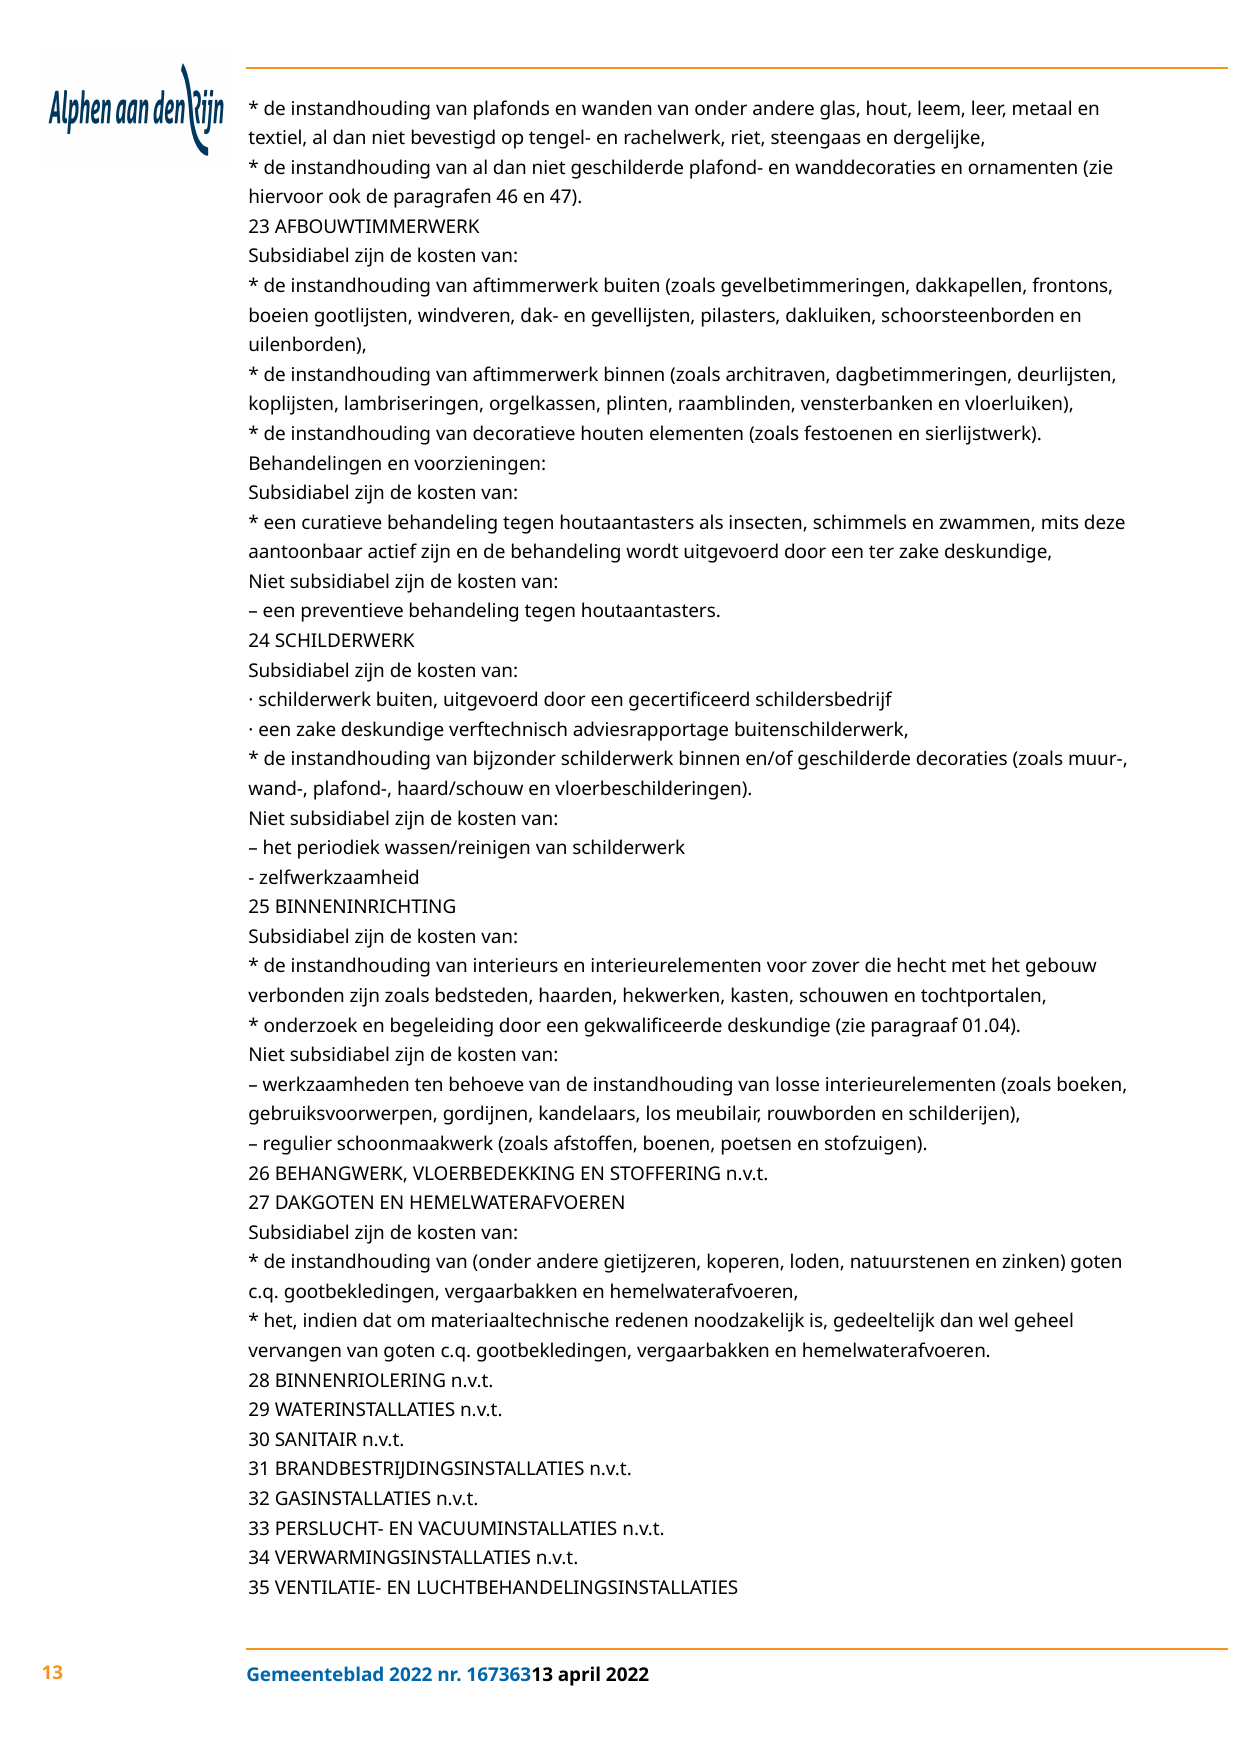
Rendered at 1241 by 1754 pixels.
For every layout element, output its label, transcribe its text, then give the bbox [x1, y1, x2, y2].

text Niet subsidiabel zijn de kosten van: [248, 568, 1152, 594]
text Subsidiabel zijn de kosten van: [248, 657, 1152, 683]
text * de instandhouding van aftimmerwerk buiten (zoals gevelbetimmeringen, dakkapellen, frontons, boeien gootlijsten, windveren, dak- en gevellijsten, pilasters, dakluiken, schoorsteenborden en uilenborden), [248, 272, 1152, 357]
text Subsidiabel zijn de kosten van: [248, 479, 1152, 505]
text 26 BEHANGWERK, VLOERBEDEKKING EN STOFFERING n.v.t. [248, 1160, 1152, 1186]
text 30 SANITAIR n.v.t. [248, 1426, 1152, 1452]
text * de instandhouding van al dan niet geschilderde plafond- en wanddecoraties en ornamenten (zie hiervoor ook de paragrafen 46 en 47). [248, 154, 1152, 209]
text * onderzoek en begeleiding door een gekwalificeerde deskundige (zie paragraaf 01.04). [248, 1012, 1152, 1038]
text 33 PERSLUCHT- EN VACUUMINSTALLATIES n.v.t. [248, 1515, 1152, 1541]
text Subsidiabel zijn de kosten van: [248, 923, 1152, 949]
text 24 SCHILDERWERK [248, 627, 1152, 653]
text – werkzaamheden ten behoeve van de instandhouding van losse interieurelementen (zoals boeken, gebruiksvoorwerpen, gordijnen, kandelaars, los meubilair, rouwborden en schilderijen), [248, 1071, 1152, 1126]
picture [41, 47, 231, 172]
text Niet subsidiabel zijn de kosten van: [248, 1041, 1152, 1067]
text * de instandhouding van bijzonder schilderwerk binnen en/of geschilderde decoraties (zoals muur-, wand-, plafond-, haard/schouw en vloerbeschilderingen). [248, 746, 1152, 801]
text 23 AFBOUWTIMMERWERK [248, 213, 1152, 239]
text * de instandhouding van interieurs en interieurelementen voor zover die hecht met het gebouw verbonden zijn zoals bedsteden, haarden, hekwerken, kasten, schouwen en tochtportalen, [248, 953, 1152, 1008]
text * het, indien dat om materiaaltechnische redenen noodzakelijk is, gedeeltelijk dan wel geheel vervangen van goten c.q. gootbekledingen, vergaarbakken en hemelwaterafvoeren. [248, 1308, 1152, 1363]
text 27 DAKGOTEN EN HEMELWATERAFVOEREN [248, 1189, 1152, 1215]
text 35 VENTILATIE- EN LUCHTBEHANDELINGSINSTALLATIES [248, 1574, 1152, 1600]
text – een preventieve behandeling tegen houtaantasters. [248, 598, 1152, 623]
text – regulier schoonmaakwerk (zoals afstoffen, boenen, poetsen en stofzuigen). [248, 1130, 1152, 1156]
text 28 BINNENRIOLERING n.v.t. [248, 1367, 1152, 1393]
text - zelfwerkzaamheid [248, 864, 1152, 890]
text Niet subsidiabel zijn de kosten van: [248, 805, 1152, 831]
text · schilderwerk buiten, uitgevoerd door een gecertificeerd schildersbedrijf [248, 686, 1152, 712]
text – het periodiek wassen/reinigen van schilderwerk [248, 834, 1152, 860]
text * de instandhouding van (onder andere gietijzeren, koperen, loden, natuurstenen en zinken) goten c.q. gootbekledingen, vergaarbakken en hemelwaterafvoeren, [248, 1248, 1152, 1304]
text * de instandhouding van aftimmerwerk binnen (zoals architraven, dagbetimmeringen, deurlijsten, koplijsten, lambriseringen, orgelkassen, plinten, raamblinden, vensterbanken en vloerluiken), [248, 361, 1152, 416]
text 34 VERWARMINGSINSTALLATIES n.v.t. [248, 1544, 1152, 1570]
text Subsidiabel zijn de kosten van: [248, 1219, 1152, 1245]
text 29 WATERINSTALLATIES n.v.t. [248, 1396, 1152, 1422]
text 25 BINNENINRICHTING [248, 893, 1152, 919]
text * de instandhouding van plafonds en wanden van onder andere glas, hout, leem, leer, metaal en textiel, al dan niet bevestigd op tengel- en rachelwerk, riet, steengaas en dergelijke, [248, 95, 1152, 150]
text * een curatieve behandeling tegen houtaantasters als insecten, schimmels en zwammen, mits deze aantoonbaar actief zijn en de behandeling wordt uitgevoerd door een ter zake deskundige, [248, 509, 1152, 564]
text Behandelingen en voorzieningen: [248, 450, 1152, 476]
text 32 GASINSTALLATIES n.v.t. [248, 1485, 1152, 1511]
text · een zake deskundige verftechnisch adviesrapportage buitenschilderwerk, [248, 716, 1152, 742]
text Subsidiabel zijn de kosten van: [248, 243, 1152, 268]
text 31 BRANDBESTRIJDINGSINSTALLATIES n.v.t. [248, 1456, 1152, 1481]
text * de instandhouding van decoratieve houten elementen (zoals festoenen en sierlijstwerk). [248, 420, 1152, 446]
